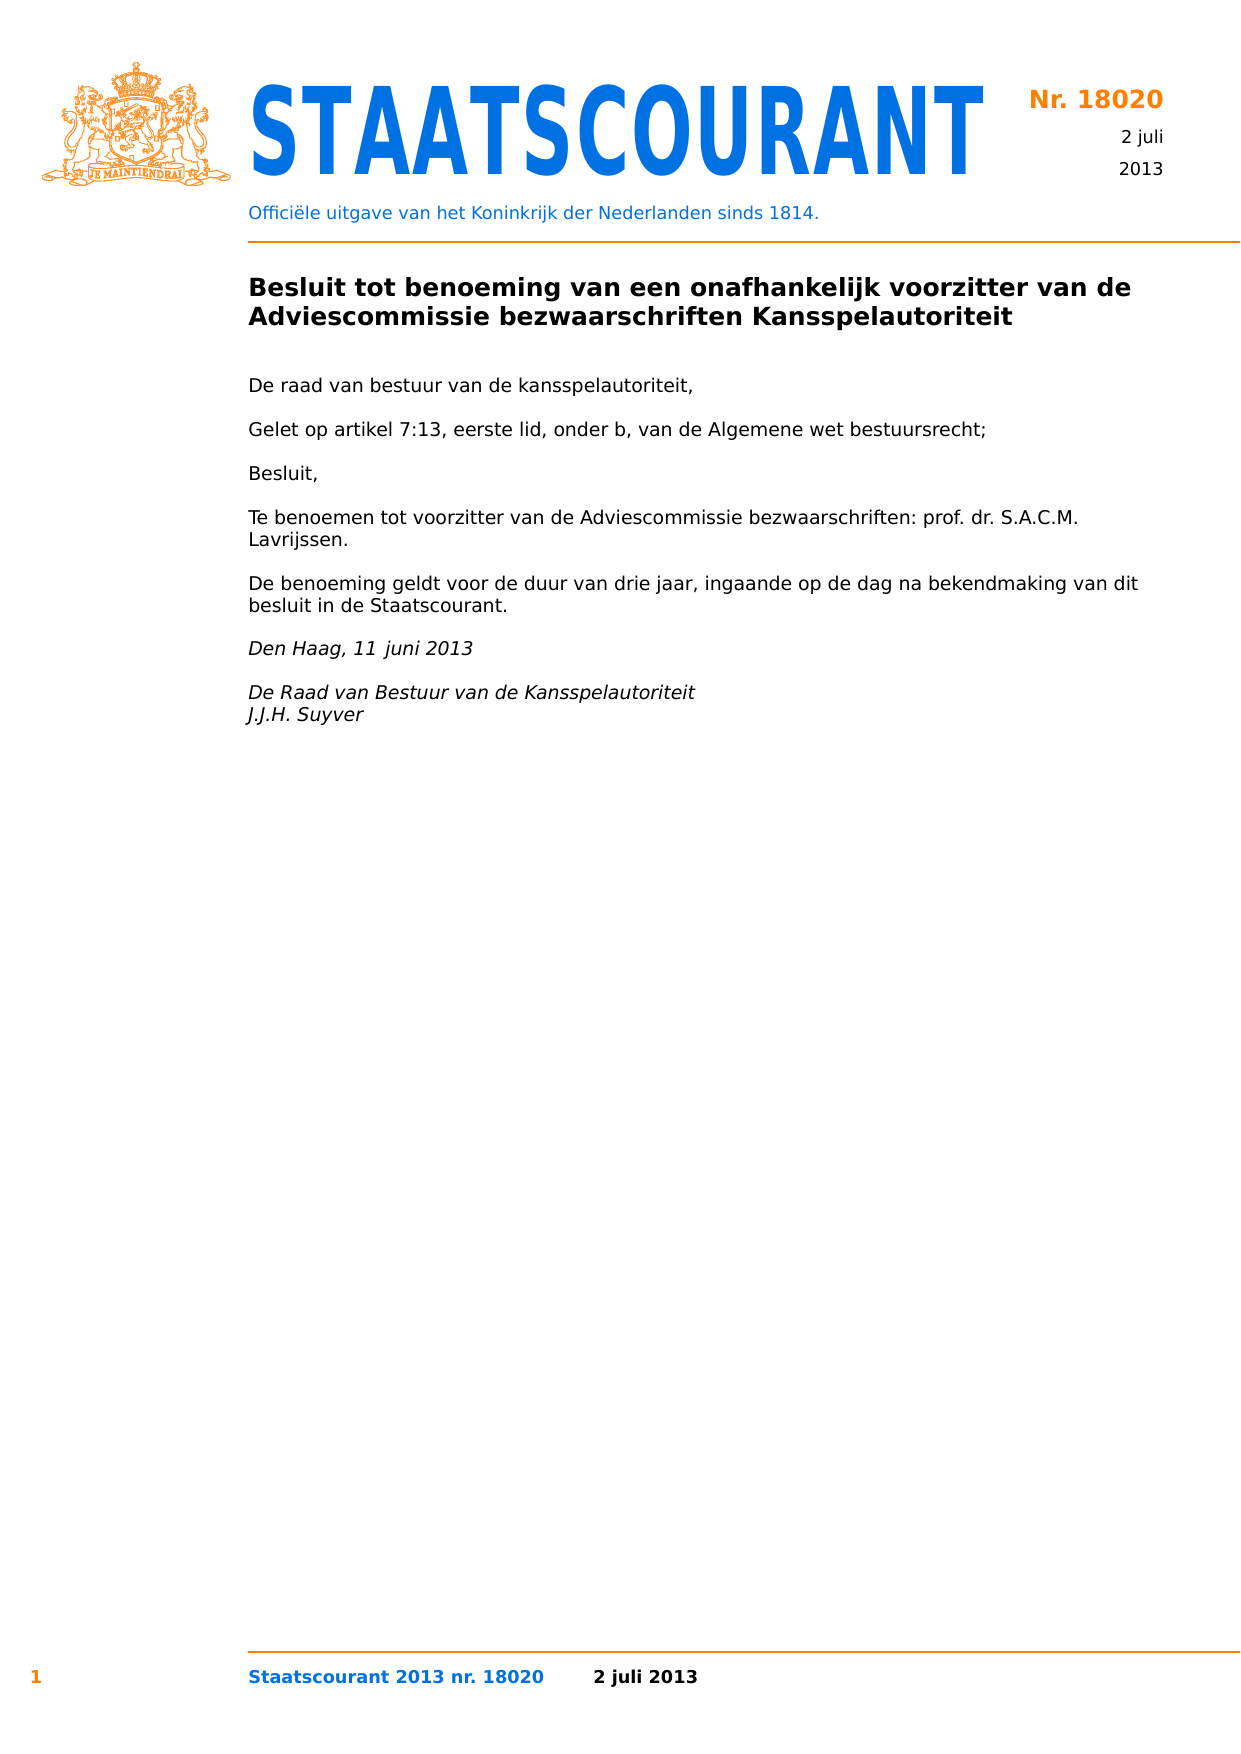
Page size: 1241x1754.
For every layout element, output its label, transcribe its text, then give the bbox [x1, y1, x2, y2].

picture [41, 62, 231, 186]
table_cell 2 juli [998, 121, 1240, 153]
text De benoeming geldt voor de duur van drie jaar, ingaande op de dag na bekendmaking van dit besluit in de Staatscourant. [248, 572, 1163, 616]
table_header STAATSCOURANT [248, 62, 998, 203]
text Te benoemen tot voorzitter van de Adviescommissie bezwaarschriften: prof. dr. S.A.C.M. Lavrijssen. [248, 507, 1163, 551]
text De raad van bestuur van de kansspelautoriteit, [248, 375, 1163, 397]
table_header [25, 62, 248, 241]
text Besluit, [248, 463, 1163, 485]
table_cell Officiële uitgave van het Koninkrijk der Nederlanden sinds 1814. [248, 203, 1240, 241]
subtitle Besluit tot benoeming van een onafhankelijk voorzitter van de Adviescommissie bezwaarschriften Kansspelautoriteit [248, 273, 1163, 331]
text Gelet op artikel 7:13, eerste lid, onder b, van de Algemene wet bestuursrecht; [248, 419, 1163, 441]
table_cell 2013 [998, 153, 1240, 203]
text De Raad van Bestuur van de Kansspelautoriteit J.J.H. Suyver [248, 682, 1163, 726]
text Den Haag, 11 juni 2013 [248, 638, 1163, 660]
table_header Nr. 18020 [998, 62, 1240, 121]
